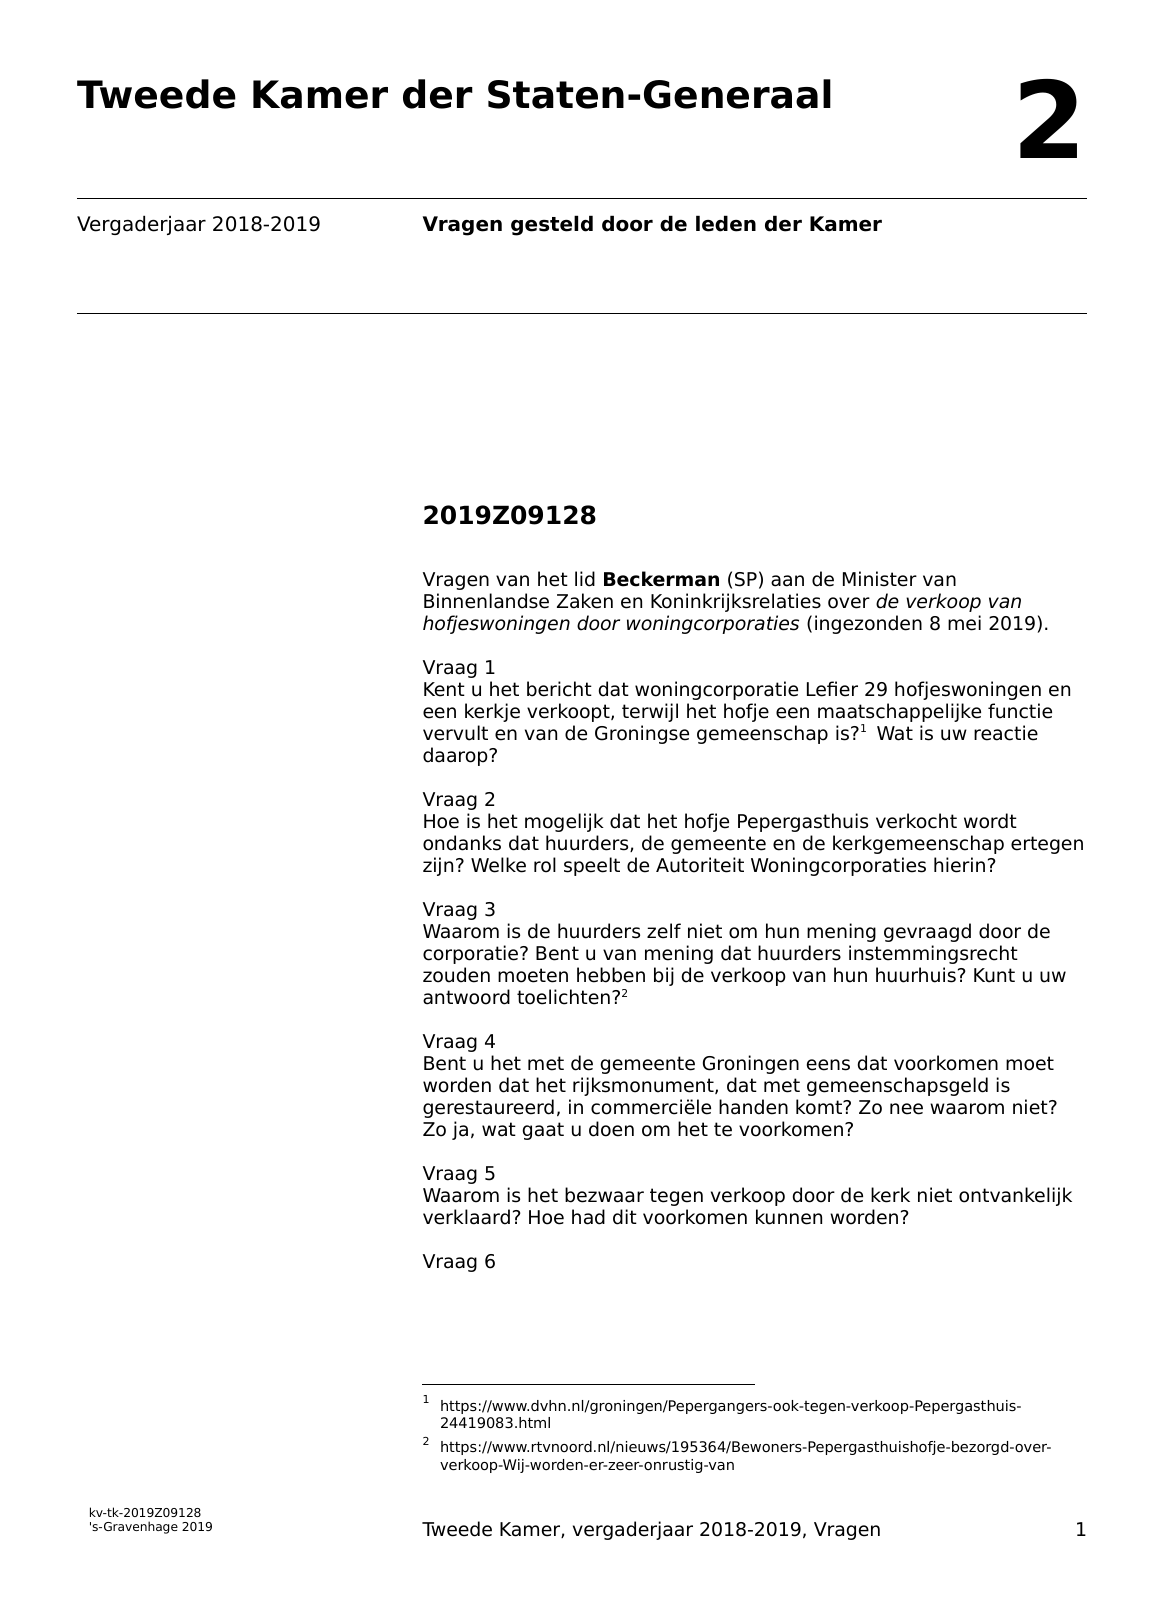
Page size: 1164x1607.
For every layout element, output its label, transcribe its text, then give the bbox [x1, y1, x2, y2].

text 2019Z09128 [422, 501, 1087, 531]
text kv-tk-2019Z09128 [88, 1506, 323, 1520]
text Vraag 1 [422, 657, 1087, 679]
text Vraag 5 [422, 1163, 1087, 1185]
text Hoe is het mogelijk dat het hofje Pepergasthuis verkocht wordt ondanks dat huurders, de gemeente en de kerkgemeenschap ertegen zijn? Welke rol speelt de Autoriteit Woningcorporaties hierin? [422, 811, 1087, 877]
text Bent u het met de gemeente Groningen eens dat voorkomen moet worden dat het rijksmonument, dat met gemeenschapsgeld is gerestaureerd, in commerciële handen komt? Zo nee waarom niet? Zo ja, wat gaat u doen om het te voorkomen? [422, 1053, 1087, 1141]
text Kent u het bericht dat woningcorporatie Lefier 29 hofjeswoningen en een kerkje verkoopt, terwijl het hofje een maatschappelijke functie vervult en van de Groningse gemeenschap is? Wat is uw reactie daarop? [422, 679, 1087, 767]
table_header 2 [886, 59, 1087, 198]
text Waarom is het bezwaar tegen verkoop door de kerk niet ontvankelijk verklaard? Hoe had dit voorkomen kunnen worden? [422, 1185, 1087, 1229]
table_cell Vergaderjaar 2018-2019 [77, 199, 422, 313]
table_cell Vragen gesteld door de leden der Kamer [422, 199, 1087, 313]
text https://www.rtvnoord.nl/nieuws/195364/Bewoners-Pepergasthuishofje-bezorgd-over-verkoop-Wij-worden-er-zeer-onrustig-van [422, 1435, 1087, 1474]
text Vraag 6 [422, 1251, 1087, 1273]
table_header Tweede Kamer der Staten-Generaal [77, 59, 886, 198]
text Vraag 4 [422, 1031, 1087, 1053]
text 's-Gravenhage 2019 [88, 1520, 323, 1534]
text https://www.dvhn.nl/groningen/Pepergangers-ook-tegen-verkoop-Pepergasthuis-24419083.html [422, 1393, 1087, 1432]
text Vraag 3 [422, 899, 1087, 921]
text Vraag 2 [422, 789, 1087, 811]
text Vragen van het lid Beckerman (SP) aan de Minister van Binnenlandse Zaken en Koninkrijksrelaties over de verkoop van hofjeswoningen door woningcorporaties (ingezonden 8 mei 2019). [422, 569, 1087, 635]
text Waarom is de huurders zelf niet om hun mening gevraagd door de corporatie? Bent u van mening dat huurders instemmingsrecht zouden moeten hebben bij de verkoop van hun huurhuis? Kunt u uw antwoord toelichten? [422, 921, 1087, 1009]
